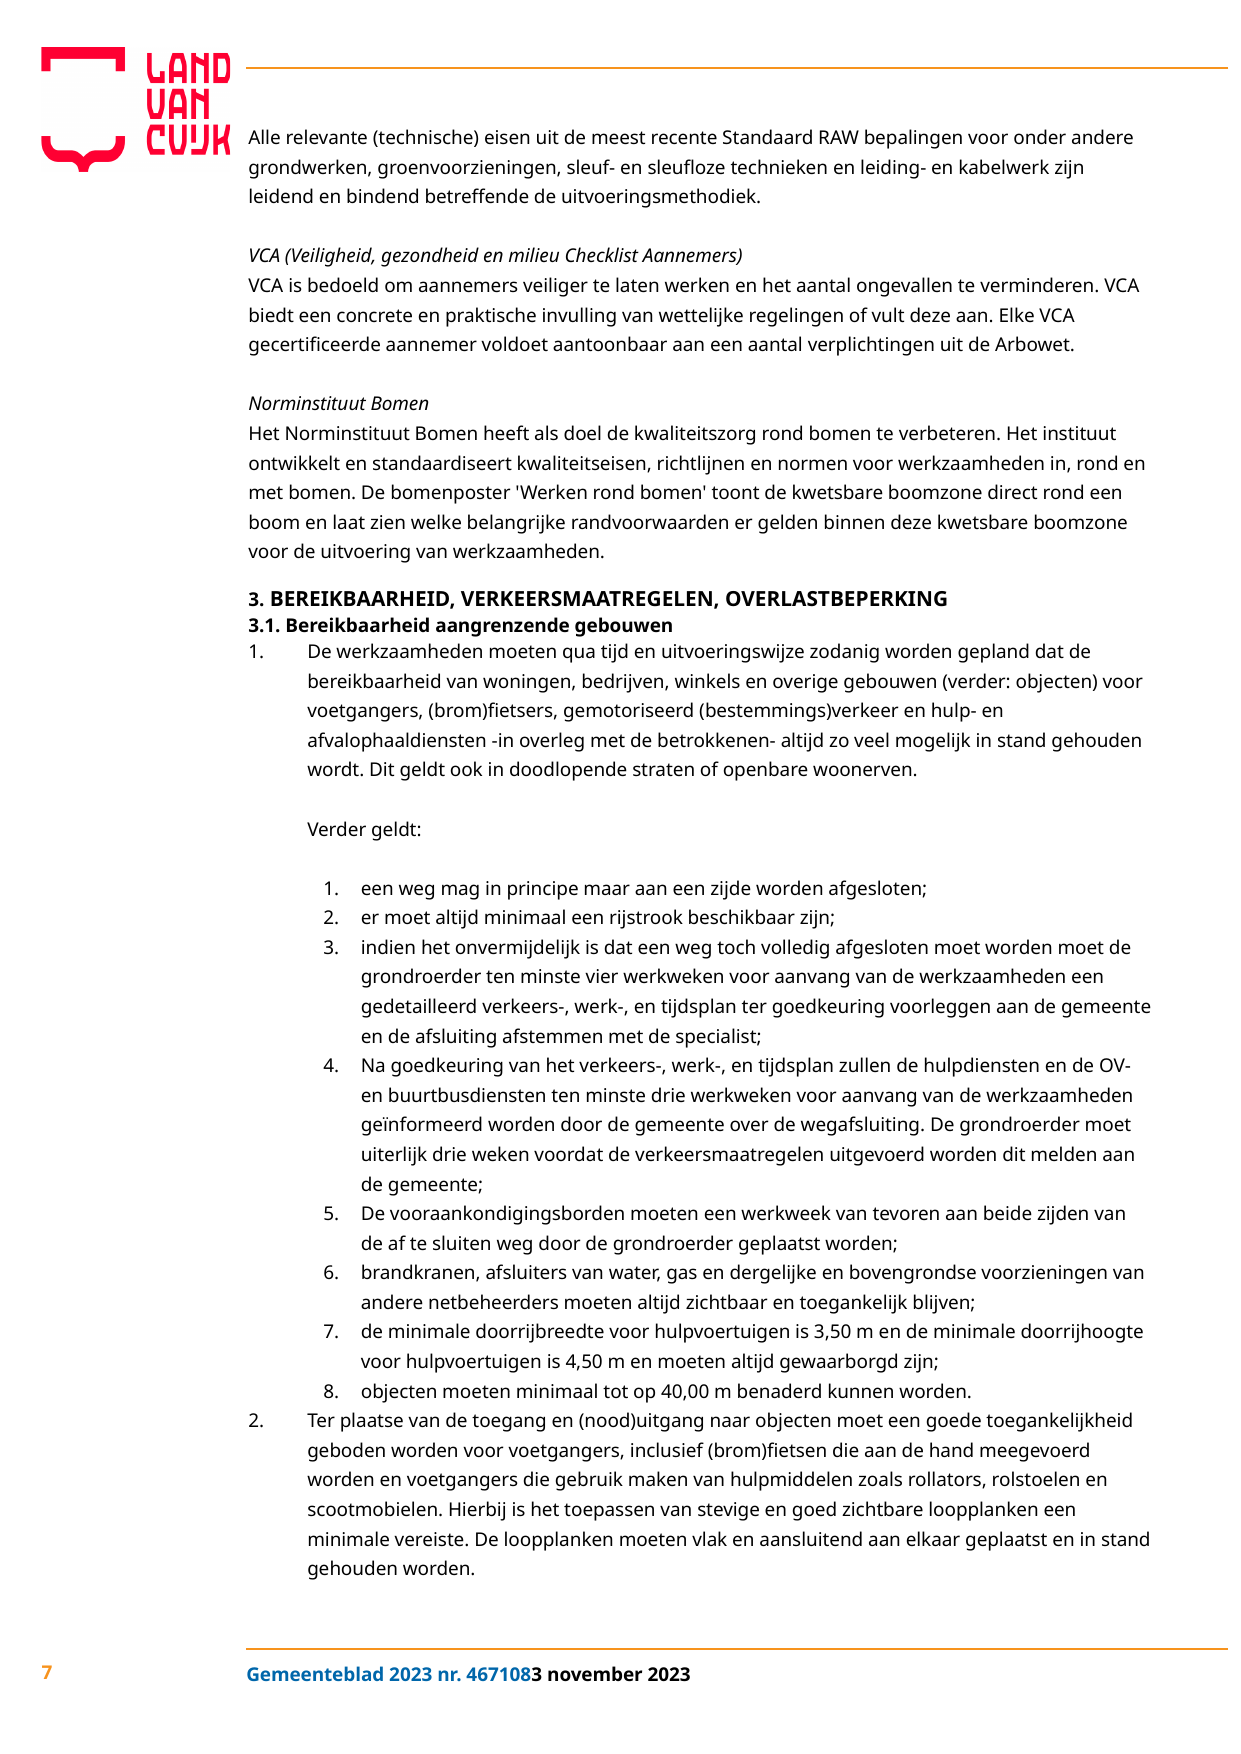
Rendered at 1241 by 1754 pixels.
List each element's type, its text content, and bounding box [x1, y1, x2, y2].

list brandkranen, afsluiters van water, gas en dergelijke en bovengrondse voorzieningen van andere netbeheerders moeten altijd zichtbaar en toegankelijk blijven; [323, 1259, 1152, 1315]
text 3.1. Bereikbaarheid aangrenzende gebouwen [248, 613, 1152, 638]
list Verder geldt: [248, 816, 1152, 842]
list de minimale doorrijbreedte voor hulpvoertuigen is 3,50 m en de minimale doorrijhoogte voor hulpvoertuigen is 4,50 m en moeten altijd gewaarborgd zijn; [323, 1319, 1152, 1374]
list indien het onvermijdelijk is dat een weg toch volledig afgesloten moet worden moet de grondroerder ten minste vier werkweken voor aanvang van de werkzaamheden een gedetailleerd verkeers-, werk-, en tijdsplan ter goedkeuring voorleggen aan de gemeente en de afsluiting afstemmen met de specialist; [323, 934, 1152, 1049]
list Ter plaatse van de toegang en (nood)uitgang naar objecten moet een goede toegankelijkheid geboden worden voor voetgangers, inclusief (brom)fietsen die aan de hand meegevoerd worden en voetgangers die gebruik maken van hulpmiddelen zoals rollators, rolstoelen en scootmobielen. Hierbij is het toepassen van stevige en goed zichtbare loopplanken een minimale vereiste. De loopplanken moeten vlak en aansluitend aan elkaar geplaatst en in stand gehouden worden. [248, 1407, 1152, 1581]
list objecten moeten minimaal tot op 40,00 m benaderd kunnen worden. [323, 1378, 1152, 1404]
list een weg mag in principe maar aan een zijde worden afgesloten; [323, 875, 1152, 901]
picture [41, 47, 231, 172]
text VCA is bedoeld om aannemers veiliger te laten werken en het aantal ongevallen te verminderen. VCA biedt een concrete en praktische invulling van wettelijke regelingen of vult deze aan. Elke VCA gecertificeerde aannemer voldoet aantoonbaar aan een aantal verplichtingen uit de Arbowet. [248, 272, 1152, 357]
text Alle relevante (technische) eisen uit de meest recente Standaard RAW bepalingen voor onder andere grondwerken, groenvoorzieningen, sleuf- en sleufloze technieken en leiding- en kabelwerk zijn leidend en bindend betreffende de uitvoeringsmethodiek. [248, 124, 1152, 209]
text 3. BEREIKBAARHEID, VERKEERSMAATREGELEN, OVERLASTBEPERKING [248, 584, 1152, 613]
list De werkzaamheden moeten qua tijd en uitvoeringswijze zodanig worden gepland dat de bereikbaarheid van woningen, bedrijven, winkels en overige gebouwen (verder: objecten) voor voetgangers, (brom)fietsers, gemotoriseerd (bestemmings)verkeer en hulp- en afvalophaaldiensten -in overleg met de betrokkenen- altijd zo veel mogelijk in stand gehouden wordt. Dit geldt ook in doodlopende straten of openbare woonerven. [248, 638, 1152, 782]
text Het Norminstituut Bomen heeft als doel de kwaliteitszorg rond bomen te verbeteren. Het instituut ontwikkelt en standaardiseert kwaliteitseisen, richtlijnen en normen voor werkzaamheden in, rond en met bomen. De bomenposter 'Werken rond bomen' toont de kwetsbare boomzone direct rond een boom en laat zien welke belangrijke randvoorwaarden er gelden binnen deze kwetsbare boomzone voor de uitvoering van werkzaamheden. [248, 420, 1152, 564]
list Na goedkeuring van het verkeers-, werk-, en tijdsplan zullen de hulpdiensten en de OV- en buurtbusdiensten ten minste drie werkweken voor aanvang van de werkzaamheden geïnformeerd worden door de gemeente over de wegafsluiting. De grondroerder moet uiterlijk drie weken voordat de verkeersmaatregelen uitgevoerd worden dit melden aan de gemeente; [323, 1052, 1152, 1197]
list er moet altijd minimaal een rijstrook beschikbaar zijn; [323, 904, 1152, 930]
list De vooraankondigingsborden moeten een werkweek van tevoren aan beide zijden van de af te sluiten weg door de grondroerder geplaatst worden; [323, 1200, 1152, 1256]
text Norminstituut Bomen [248, 391, 1152, 416]
text VCA (Veiligheid, gezondheid en milieu Checklist Aannemers) [248, 243, 1152, 268]
